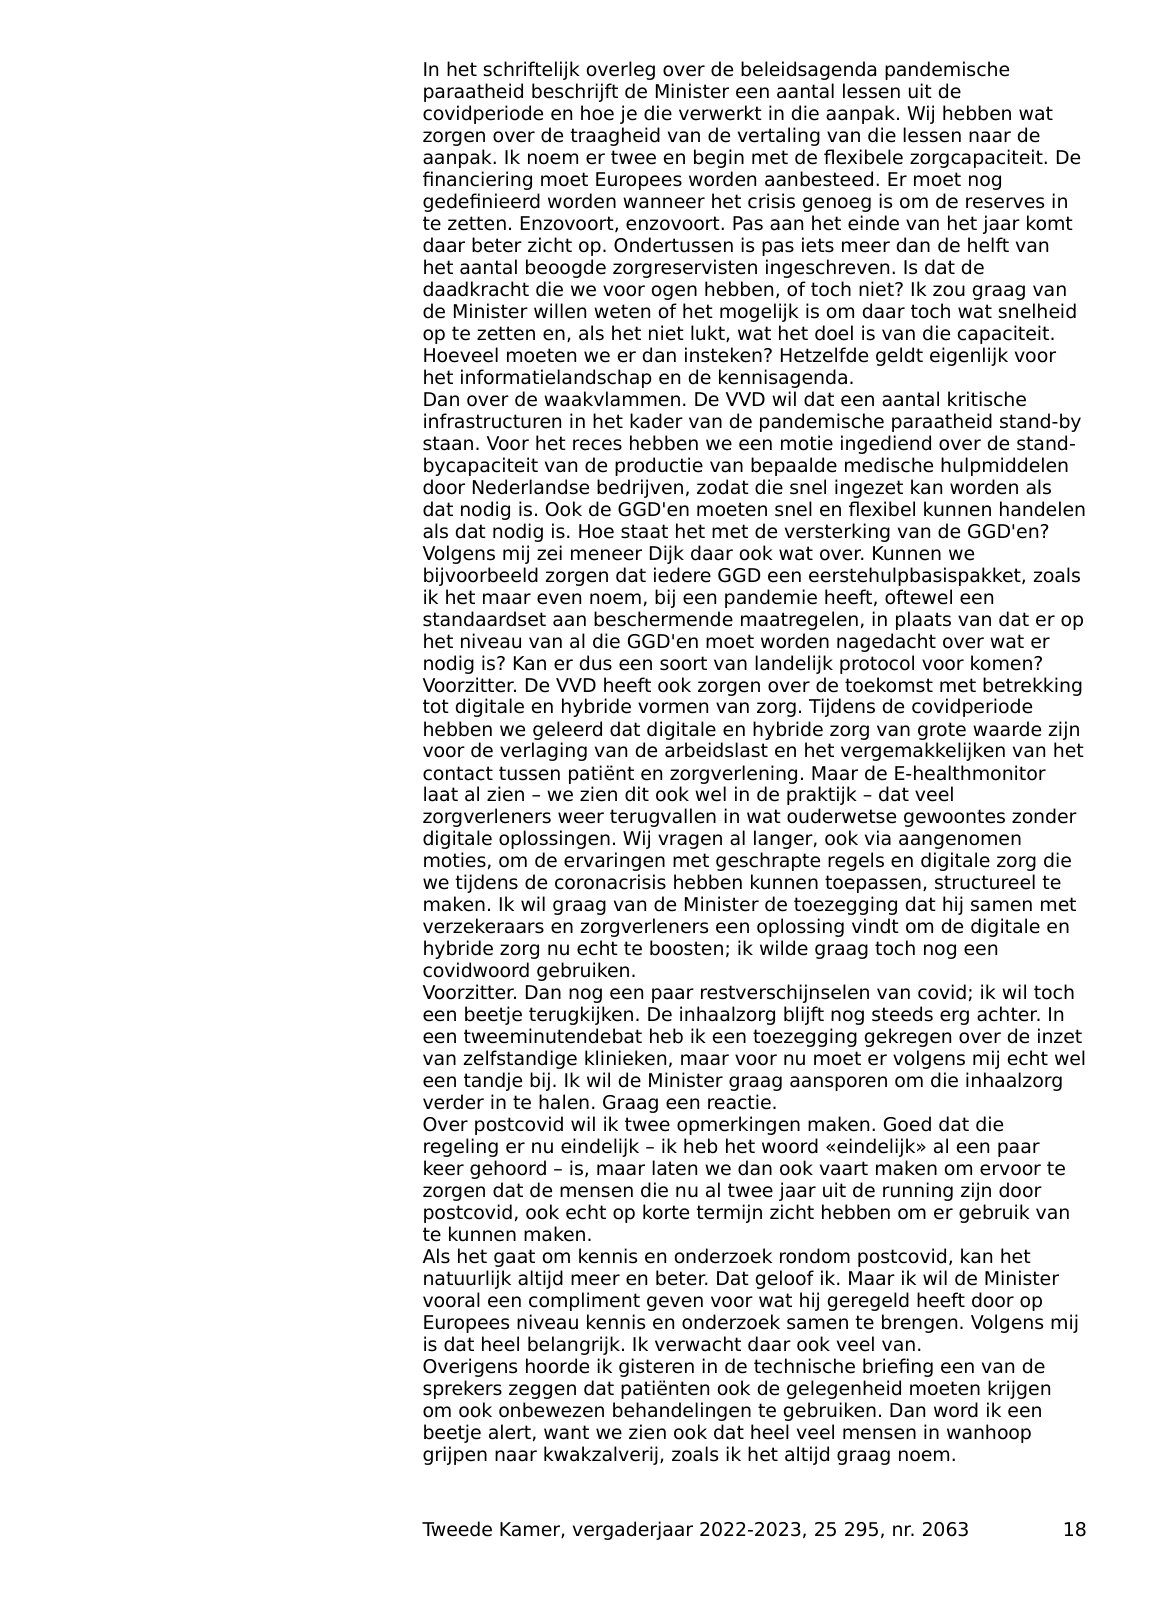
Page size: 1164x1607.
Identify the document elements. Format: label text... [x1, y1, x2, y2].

text Als het gaat om kennis en onderzoek rondom postcovid, kan het natuurlijk altijd meer en beter. Dat geloof ik. Maar ik wil de Minister vooral een compliment geven voor wat hij geregeld heeft door op Europees niveau kennis en onderzoek samen te brengen. Volgens mij is dat heel belangrijk. Ik verwacht daar ook veel van. [422, 1246, 1087, 1356]
text Voorzitter. Dan nog een paar restverschijnselen van covid; ik wil toch een beetje terugkijken. De inhaalzorg blijft nog steeds erg achter. In een tweeminutendebat heb ik een toezegging gekregen over de inzet van zelfstandige klinieken, maar voor nu moet er volgens mij echt wel een tandje bij. Ik wil de Minister graag aansporen om die inhaalzorg verder in te halen. Graag een reactie. [422, 982, 1087, 1114]
text Over postcovid wil ik twee opmerkingen maken. Goed dat die regeling er nu eindelijk – ik heb het woord «eindelijk» al een paar keer gehoord – is, maar laten we dan ook vaart maken om ervoor te zorgen dat de mensen die nu al twee jaar uit de running zijn door postcovid, ook echt op korte termijn zicht hebben om er gebruik van te kunnen maken. [422, 1114, 1087, 1246]
text In het schriftelijk overleg over de beleidsagenda pandemische paraatheid beschrijft de Minister een aantal lessen uit de covidperiode en hoe je die verwerkt in die aanpak. Wij hebben wat zorgen over de traagheid van de vertaling van die lessen naar de aanpak. Ik noem er twee en begin met de flexibele zorgcapaciteit. De financiering moet Europees worden aanbesteed. Er moet nog gedefinieerd worden wanneer het crisis genoeg is om de reserves in te zetten. Enzovoort, enzovoort. Pas aan het einde van het jaar komt daar beter zicht op. Ondertussen is pas iets meer dan de helft van het aantal beoogde zorgreservisten ingeschreven. Is dat de daadkracht die we voor ogen hebben, of toch niet? Ik zou graag van de Minister willen weten of het mogelijk is om daar toch wat snelheid op te zetten en, als het niet lukt, wat het doel is van die capaciteit. Hoeveel moeten we er dan insteken? Hetzelfde geldt eigenlijk voor het informatielandschap en de kennisagenda. [422, 59, 1087, 389]
text Dan over de waakvlammen. De VVD wil dat een aantal kritische infrastructuren in het kader van de pandemische paraatheid stand-by staan. Voor het reces hebben we een motie ingediend over de stand-bycapaciteit van de productie van bepaalde medische hulpmiddelen door Nederlandse bedrijven, zodat die snel ingezet kan worden als dat nodig is. Ook de GGD'en moeten snel en flexibel kunnen handelen als dat nodig is. Hoe staat het met de versterking van de GGD'en? Volgens mij zei meneer Dijk daar ook wat over. Kunnen we bijvoorbeeld zorgen dat iedere GGD een eerstehulpbasispakket, zoals ik het maar even noem, bij een pandemie heeft, oftewel een standaardset aan beschermende maatregelen, in plaats van dat er op het niveau van al die GGD'en moet worden nagedacht over wat er nodig is? Kan er dus een soort van landelijk protocol voor komen? [422, 389, 1087, 674]
text Voorzitter. De VVD heeft ook zorgen over de toekomst met betrekking tot digitale en hybride vormen van zorg. Tijdens de covidperiode hebben we geleerd dat digitale en hybride zorg van grote waarde zijn voor de verlaging van de arbeidslast en het vergemakkelijken van het contact tussen patiënt en zorgverlening. Maar de E-healthmonitor laat al zien – we zien dit ook wel in de praktijk – dat veel zorgverleners weer terugvallen in wat ouderwetse gewoontes zonder digitale oplossingen. Wij vragen al langer, ook via aangenomen moties, om de ervaringen met geschrapte regels en digitale zorg die we tijdens de coronacrisis hebben kunnen toepassen, structureel te maken. Ik wil graag van de Minister de toezegging dat hij samen met verzekeraars en zorgverleners een oplossing vindt om de digitale en hybride zorg nu echt te boosten; ik wilde graag toch nog een covidwoord gebruiken. [422, 674, 1087, 982]
text Overigens hoorde ik gisteren in de technische briefing een van de sprekers zeggen dat patiënten ook de gelegenheid moeten krijgen om ook onbewezen behandelingen te gebruiken. Dan word ik een beetje alert, want we zien ook dat heel veel mensen in wanhoop grijpen naar kwakzalverij, zoals ik het altijd graag noem. [422, 1356, 1087, 1466]
